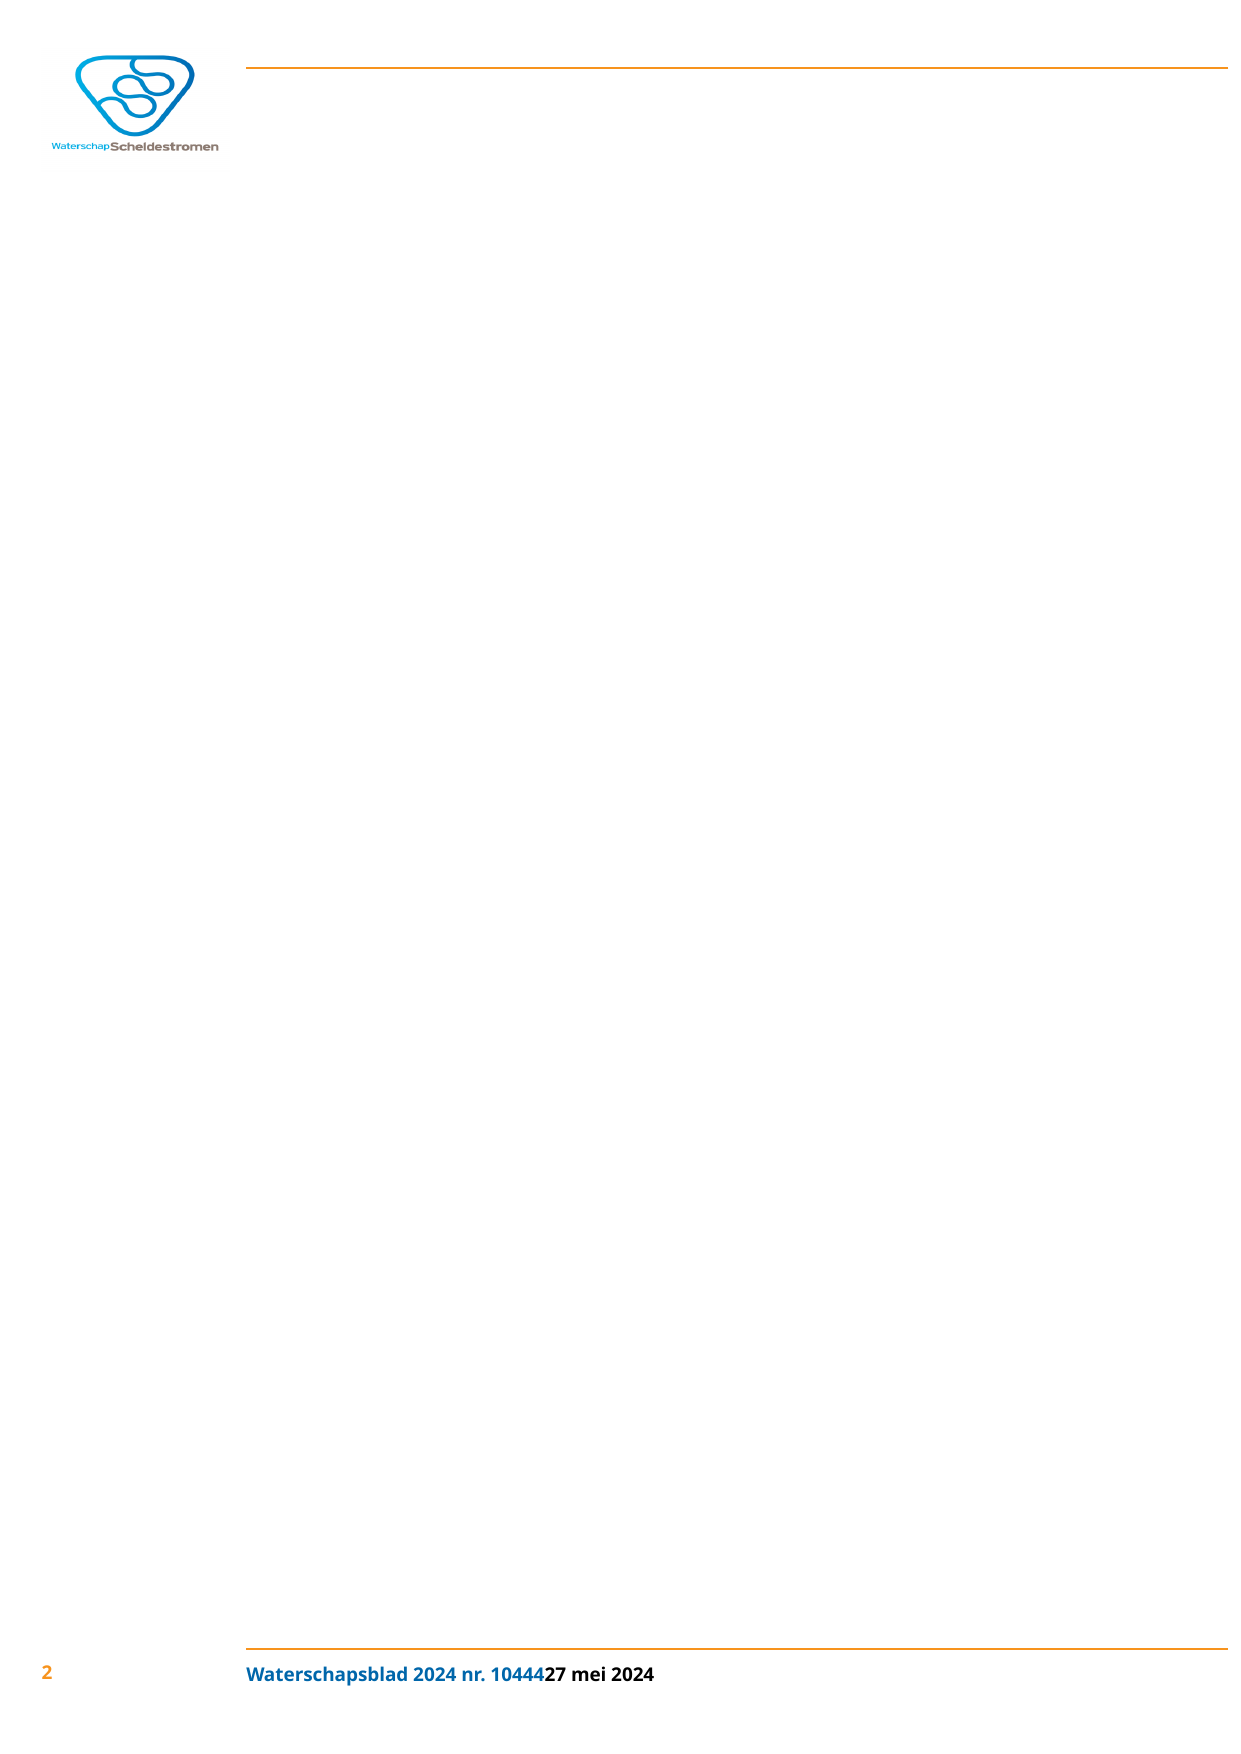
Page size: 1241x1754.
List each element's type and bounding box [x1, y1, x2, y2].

picture [41, 47, 231, 172]
